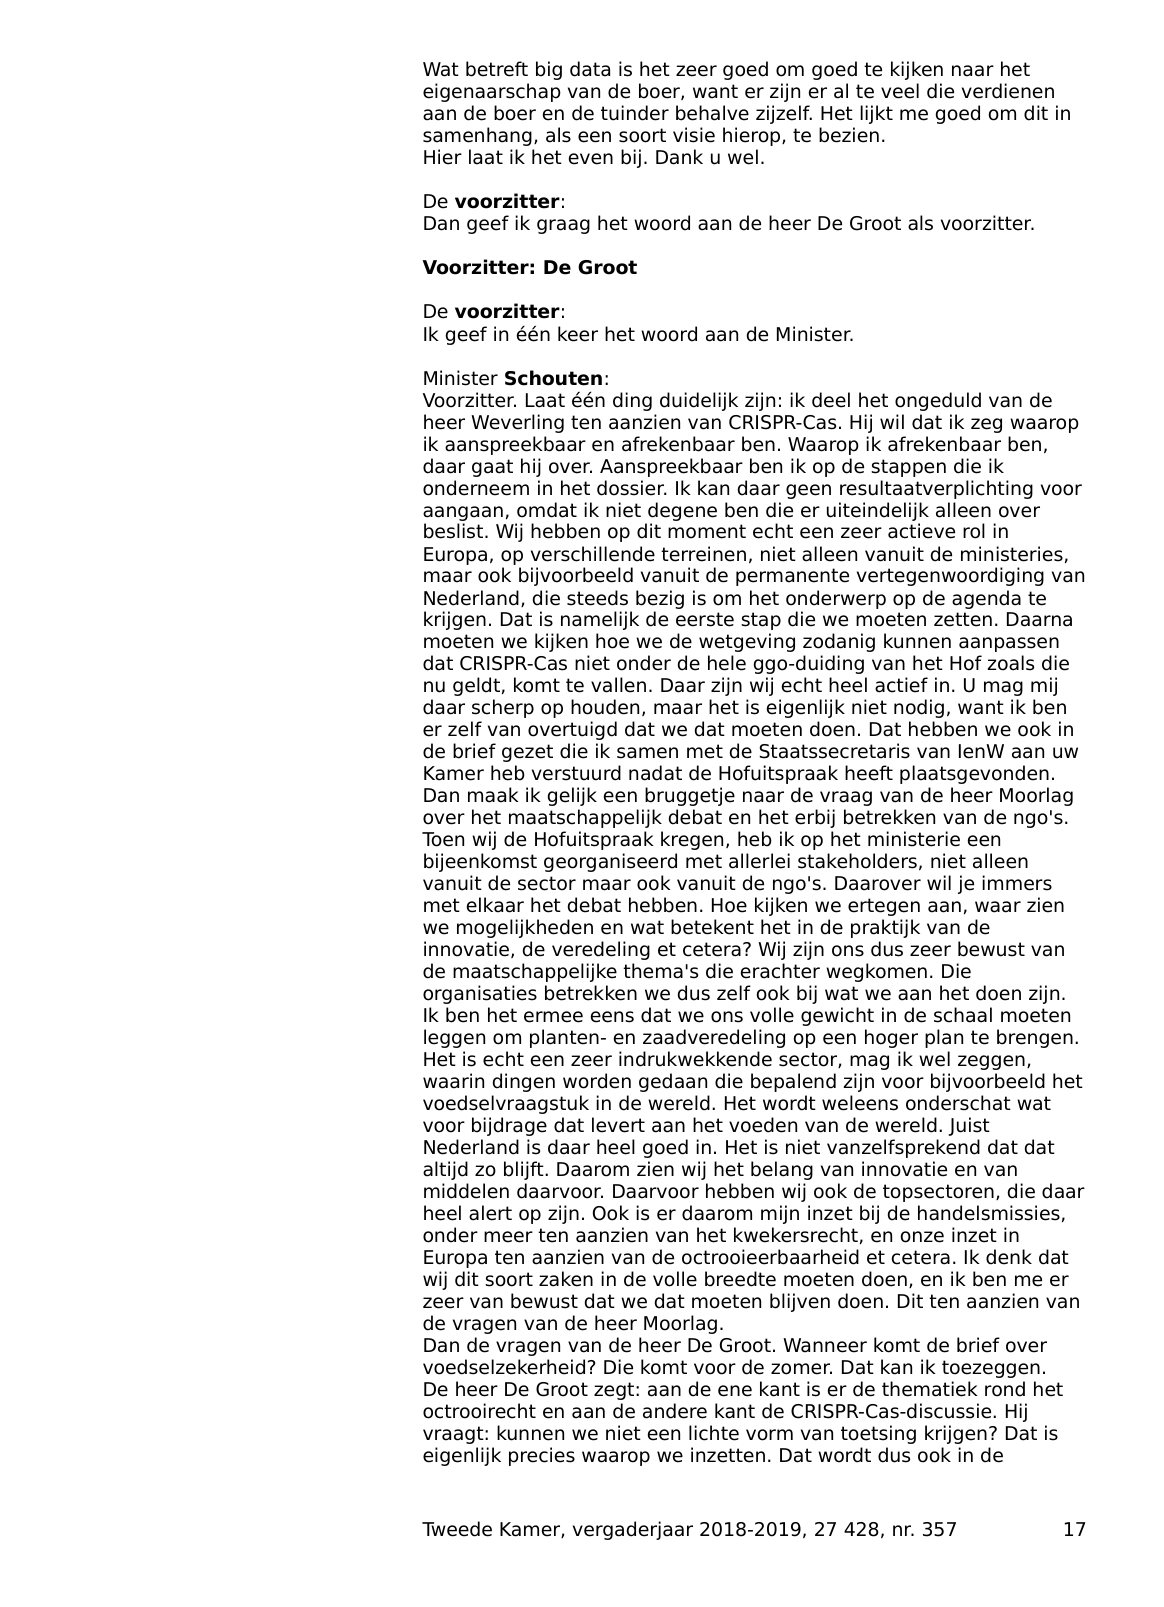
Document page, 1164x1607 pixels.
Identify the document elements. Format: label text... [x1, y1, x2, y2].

text Voorzitter. Laat één ding duidelijk zijn: ik deel het ongeduld van de heer Weverling ten aanzien van CRISPR-Cas. Hij wil dat ik zeg waarop ik aanspreekbaar en afrekenbaar ben. Waarop ik afrekenbaar ben, daar gaat hij over. Aanspreekbaar ben ik op de stappen die ik onderneem in het dossier. Ik kan daar geen resultaatverplichting voor aangaan, omdat ik niet degene ben die er uiteindelijk alleen over beslist. Wij hebben op dit moment echt een zeer actieve rol in Europa, op verschillende terreinen, niet alleen vanuit de ministeries, maar ook bijvoorbeeld vanuit de permanente vertegenwoordiging van Nederland, die steeds bezig is om het onderwerp op de agenda te krijgen. Dat is namelijk de eerste stap die we moeten zetten. Daarna moeten we kijken hoe we de wetgeving zodanig kunnen aanpassen dat CRISPR-Cas niet onder de hele ggo-duiding van het Hof zoals die nu geldt, komt te vallen. Daar zijn wij echt heel actief in. U mag mij daar scherp op houden, maar het is eigenlijk niet nodig, want ik ben er zelf van overtuigd dat we dat moeten doen. Dat hebben we ook in de brief gezet die ik samen met de Staatssecretaris van IenW aan uw Kamer heb verstuurd nadat de Hofuitspraak heeft plaatsgevonden. [422, 389, 1087, 785]
text Dan de vragen van de heer De Groot. Wanneer komt de brief over voedselzekerheid? Die komt voor de zomer. Dat kan ik toezeggen. [422, 1335, 1087, 1379]
text Hier laat ik het even bij. Dank u wel. [422, 147, 1087, 169]
text De voorzitter: [422, 191, 1087, 213]
text Minister Schouten: [422, 368, 1087, 389]
text Ik ben het ermee eens dat we ons volle gewicht in de schaal moeten leggen om planten- en zaadveredeling op een hoger plan te brengen. Het is echt een zeer indrukwekkende sector, mag ik wel zeggen, waarin dingen worden gedaan die bepalend zijn voor bijvoorbeeld het voedselvraagstuk in de wereld. Het wordt weleens onderschat wat voor bijdrage dat levert aan het voeden van de wereld. Juist Nederland is daar heel goed in. Het is niet vanzelfsprekend dat dat altijd zo blijft. Daarom zien wij het belang van innovatie en van middelen daarvoor. Daarvoor hebben wij ook de topsectoren, die daar heel alert op zijn. Ook is er daarom mijn inzet bij de handelsmissies, onder meer ten aanzien van het kwekersrecht, en onze inzet in Europa ten aanzien van de octrooieerbaarheid et cetera. Ik denk dat wij dit soort zaken in de volle breedte moeten doen, en ik ben me er zeer van bewust dat we dat moeten blijven doen. Dit ten aanzien van de vragen van de heer Moorlag. [422, 1005, 1087, 1335]
text De heer De Groot zegt: aan de ene kant is er de thematiek rond het octrooirecht en aan de andere kant de CRISPR-Cas-discussie. Hij vraagt: kunnen we niet een lichte vorm van toetsing krijgen? Dat is eigenlijk precies waarop we inzetten. Dat wordt dus ook in de [422, 1379, 1087, 1467]
text Wat betreft big data is het zeer goed om goed te kijken naar het eigenaarschap van de boer, want er zijn er al te veel die verdienen aan de boer en de tuinder behalve zijzelf. Het lijkt me goed om dit in samenhang, als een soort visie hierop, te bezien. [422, 59, 1087, 147]
text Dan maak ik gelijk een bruggetje naar de vraag van de heer Moorlag over het maatschappelijk debat en het erbij betrekken van de ngo's. Toen wij de Hofuitspraak kregen, heb ik op het ministerie een bijeenkomst georganiseerd met allerlei stakeholders, niet alleen vanuit de sector maar ook vanuit de ngo's. Daarover wil je immers met elkaar het debat hebben. Hoe kijken we ertegen aan, waar zien we mogelijkheden en wat betekent het in de praktijk van de innovatie, de veredeling et cetera? Wij zijn ons dus zeer bewust van de maatschappelijke thema's die erachter wegkomen. Die organisaties betrekken we dus zelf ook bij wat we aan het doen zijn. [422, 785, 1087, 1005]
text Voorzitter: De Groot [422, 257, 1087, 279]
text Dan geef ik graag het woord aan de heer De Groot als voorzitter. [422, 213, 1087, 235]
text De voorzitter: [422, 301, 1087, 323]
text Ik geef in één keer het woord aan de Minister. [422, 323, 1087, 345]
